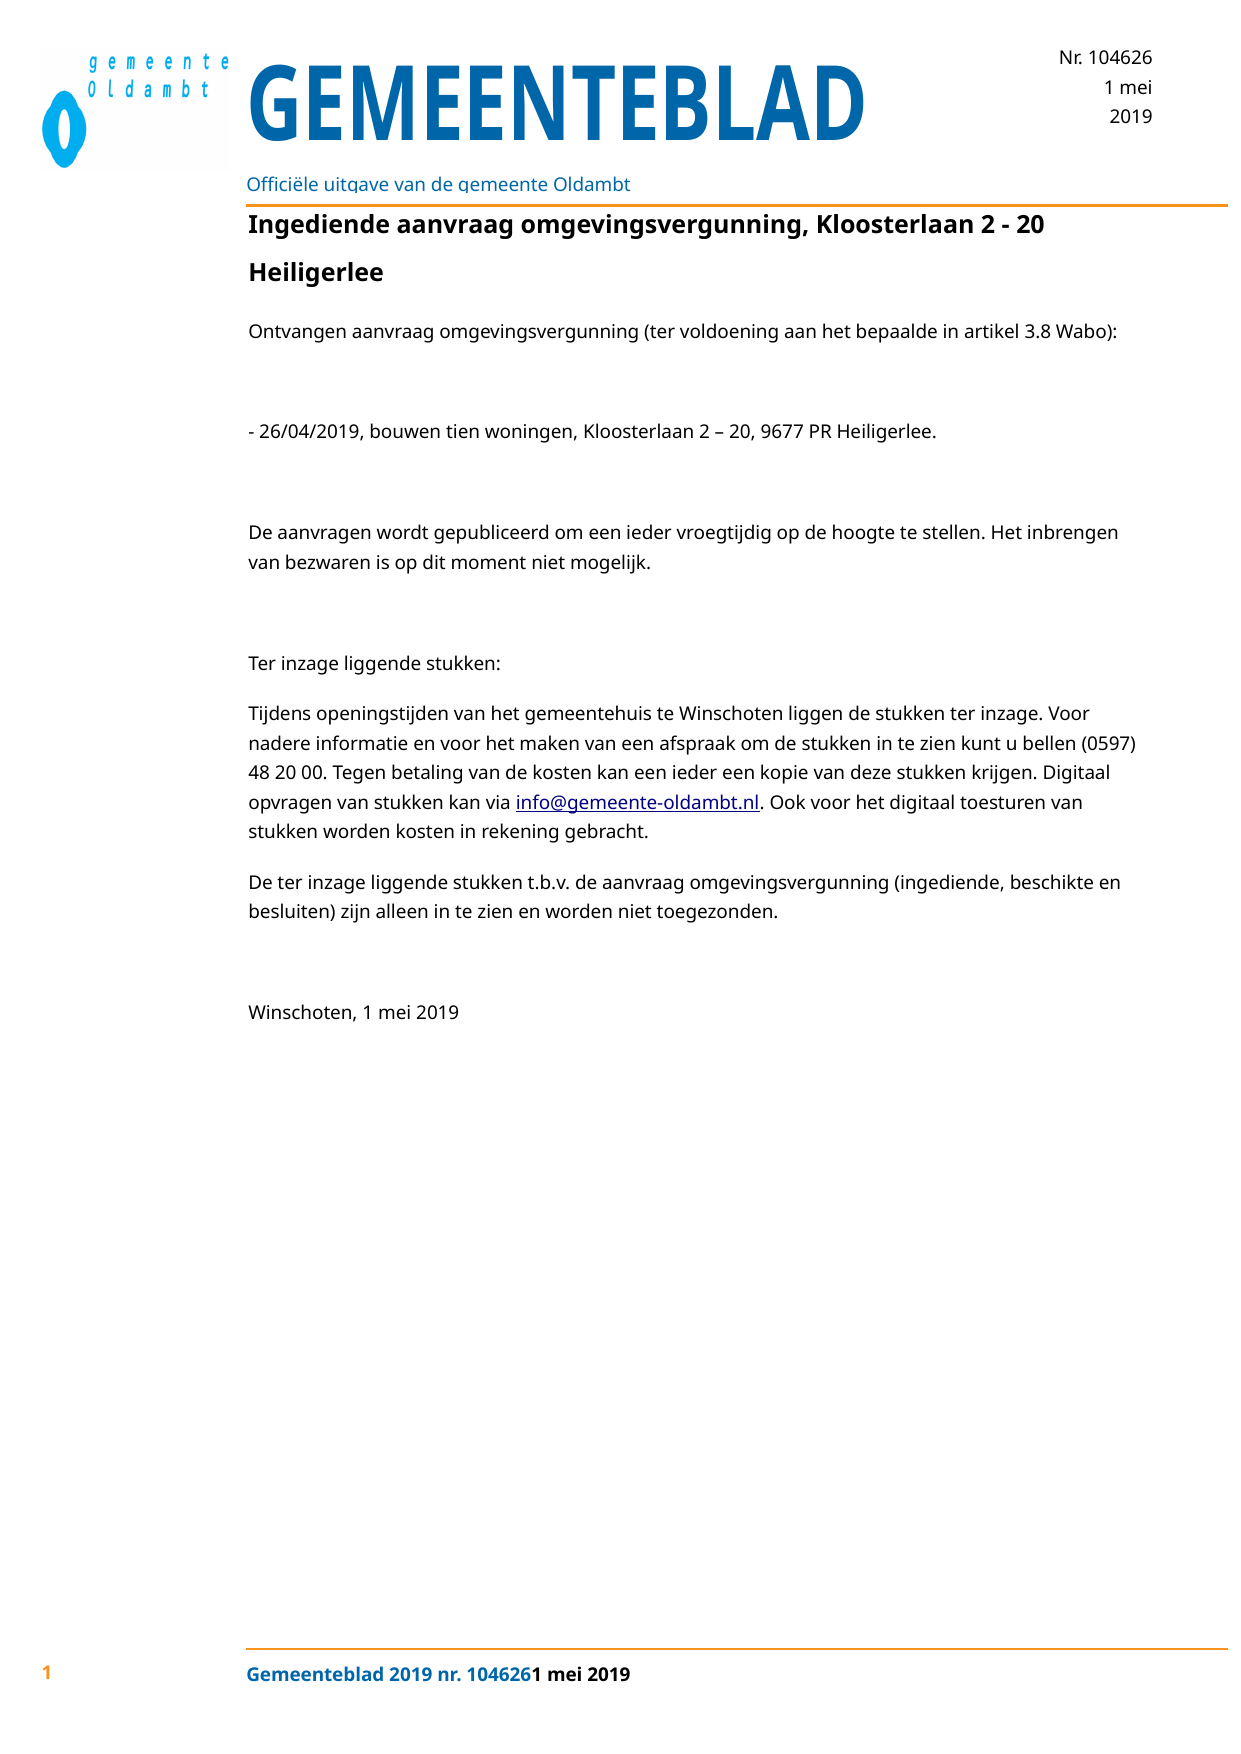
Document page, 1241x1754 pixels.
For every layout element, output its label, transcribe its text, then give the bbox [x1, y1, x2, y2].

text Tijdens openingstijden van het gemeentehuis te Winschoten liggen de stukken ter inzage. Voor nadere informatie en voor het maken van een afspraak om de stukken in te zien kunt u bellen (0597) 48 20 00. Tegen betaling van de kosten kan een ieder een kopie van deze stukken krijgen. Digitaal opvragen van stukken kan via info@gemeente-oldambt.nl. Ook voor het digitaal toesturen van stukken worden kosten in rekening gebracht. [248, 700, 1152, 844]
text De aanvragen wordt gepubliceerd om een ieder vroegtijdig op de hoogte te stellen. Het inbrengen van bezwaren is op dit moment niet mogelijk. [248, 519, 1152, 575]
text Winschoten, 1 mei 2019 [248, 999, 1152, 1025]
text Ter inzage liggende stukken: [248, 650, 1152, 676]
text - 26/04/2019, bouwen tien woningen, Kloosterlaan 2 – 20, 9677 PR Heiligerlee. [248, 419, 1152, 444]
picture [41, 47, 231, 172]
text Ontvangen aanvraag omgevingsvergunning (ter voldoening aan het bepaalde in artikel 3.8 Wabo): [248, 318, 1152, 344]
text Ingediende aanvraag omgevingsvergunning, Kloosterlaan 2 - 20 Heiligerlee [248, 207, 1152, 288]
text De ter inzage liggende stukken t.b.v. de aanvraag omgevingsvergunning (ingediende, beschikte en besluiten) zijn alleen in te zien en worden niet toegezonden. [248, 869, 1152, 924]
